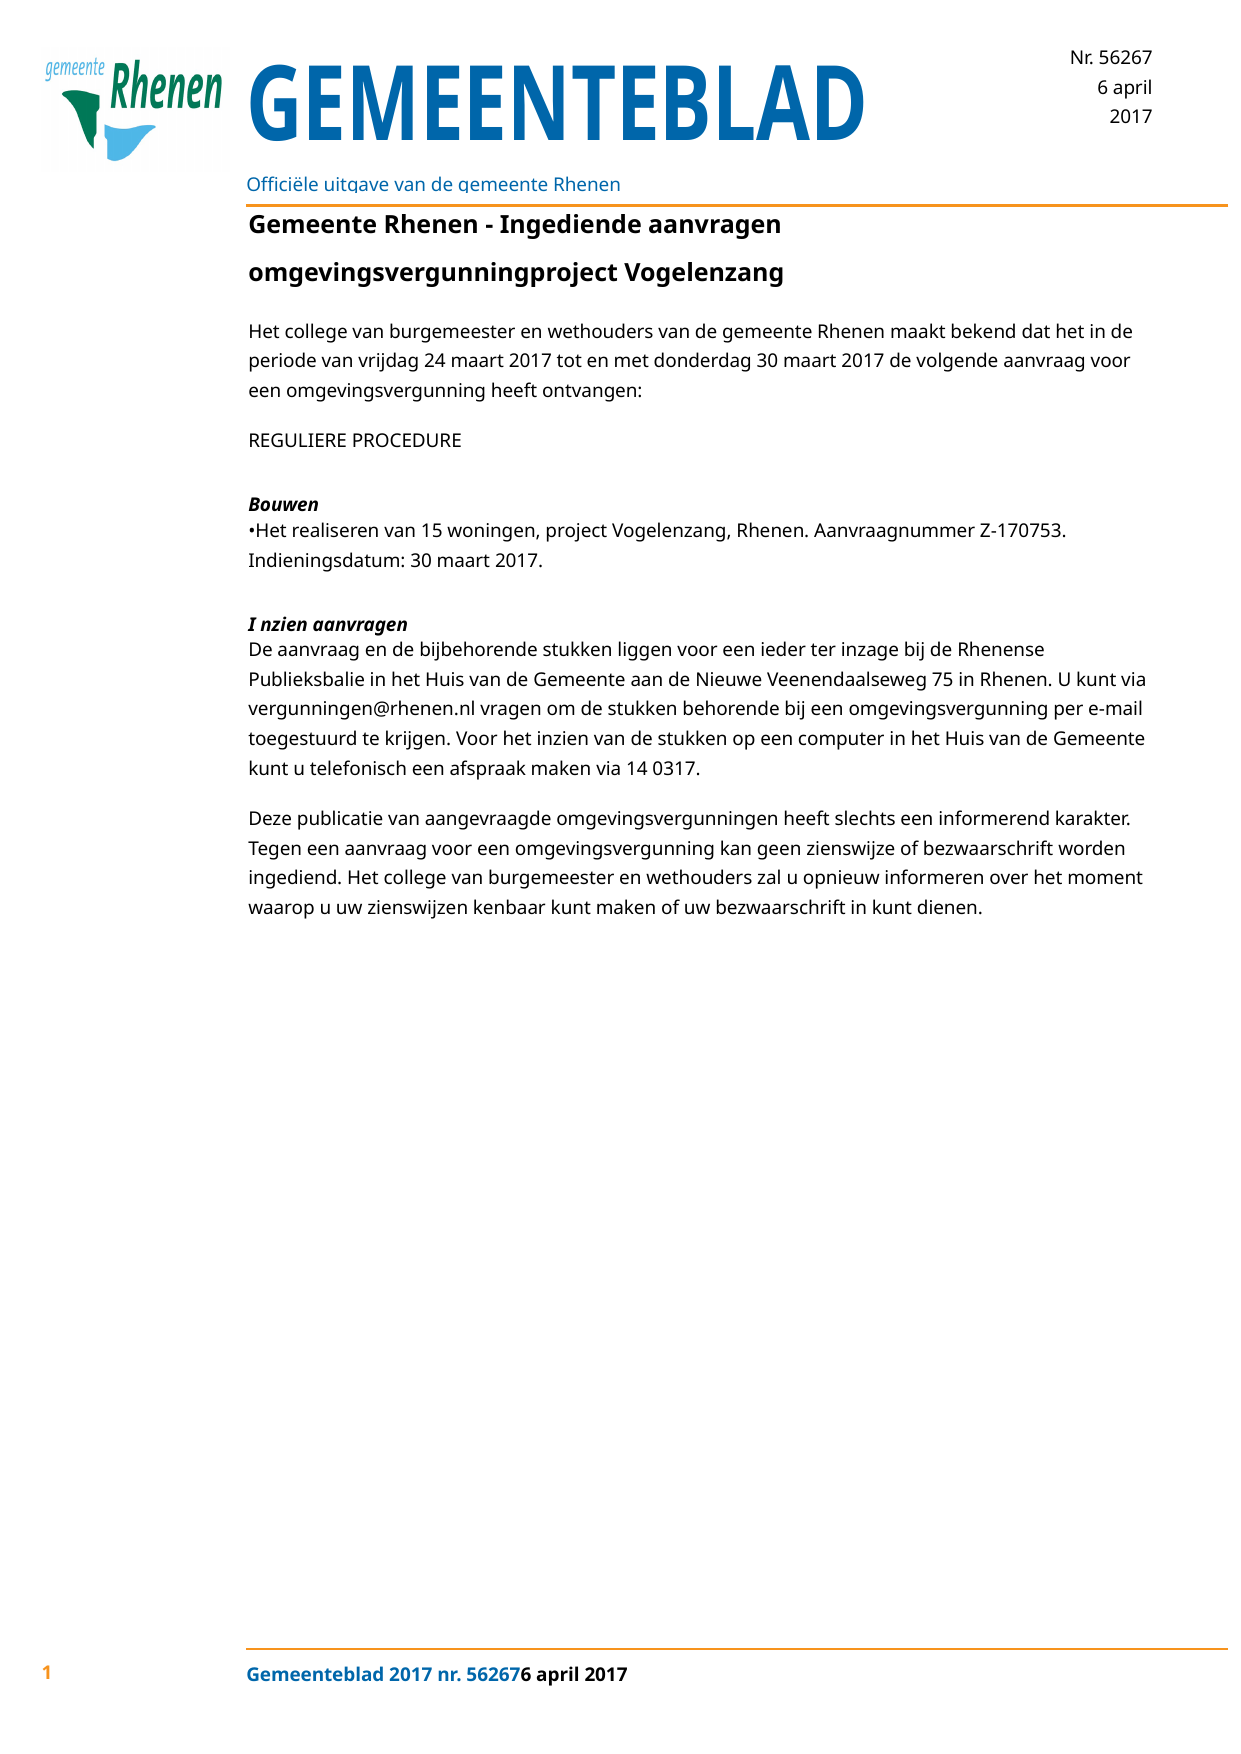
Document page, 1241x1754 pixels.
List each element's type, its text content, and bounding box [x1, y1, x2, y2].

text REGULIERE PROCEDURE [248, 427, 1152, 453]
text Het college van burgemeester en wethouders van de gemeente Rhenen maakt bekend dat het in de periode van vrijdag 24 maart 2017 tot en met donderdag 30 maart 2017 de volgende aanvraag voor een omgevingsvergunning heeft ontvangen: [248, 318, 1152, 403]
text I nzien aanvragen [248, 611, 1152, 636]
text Bouwen [248, 491, 1152, 517]
text De aanvraag en de bijbehorende stukken liggen voor een ieder ter inzage bij de Rhenense Publieksbalie in het Huis van de Gemeente aan de Nieuwe Veenendaalseweg 75 in Rhenen. U kunt via vergunningen@rhenen.nl vragen om de stukken behorende bij een omgevingsvergunning per e-mail toegestuurd te krijgen. Voor het inzien van de stukken op een computer in het Huis van de Gemeente kunt u telefonisch een afspraak maken via 14 0317. [248, 636, 1152, 781]
text Deze publicatie van aangevraagde omgevingsvergunningen heeft slechts een informerend karakter. Tegen een aanvraag voor een omgevingsvergunning kan geen zienswijze of bezwaarschrift worden ingediend. Het college van burgemeester en wethouders zal u opnieuw informeren over het moment waarop u uw zienswijzen kenbaar kunt maken of uw bezwaarschrift in kunt dienen. [248, 805, 1152, 920]
picture [41, 47, 231, 172]
text Gemeente Rhenen - Ingediende aanvragen omgevingsvergunningproject Vogelenzang [248, 207, 1152, 288]
text •Het realiseren van 15 woningen, project Vogelenzang, Rhenen. Aanvraagnummer Z-170753. Indieningsdatum: 30 maart 2017. [248, 517, 1152, 572]
